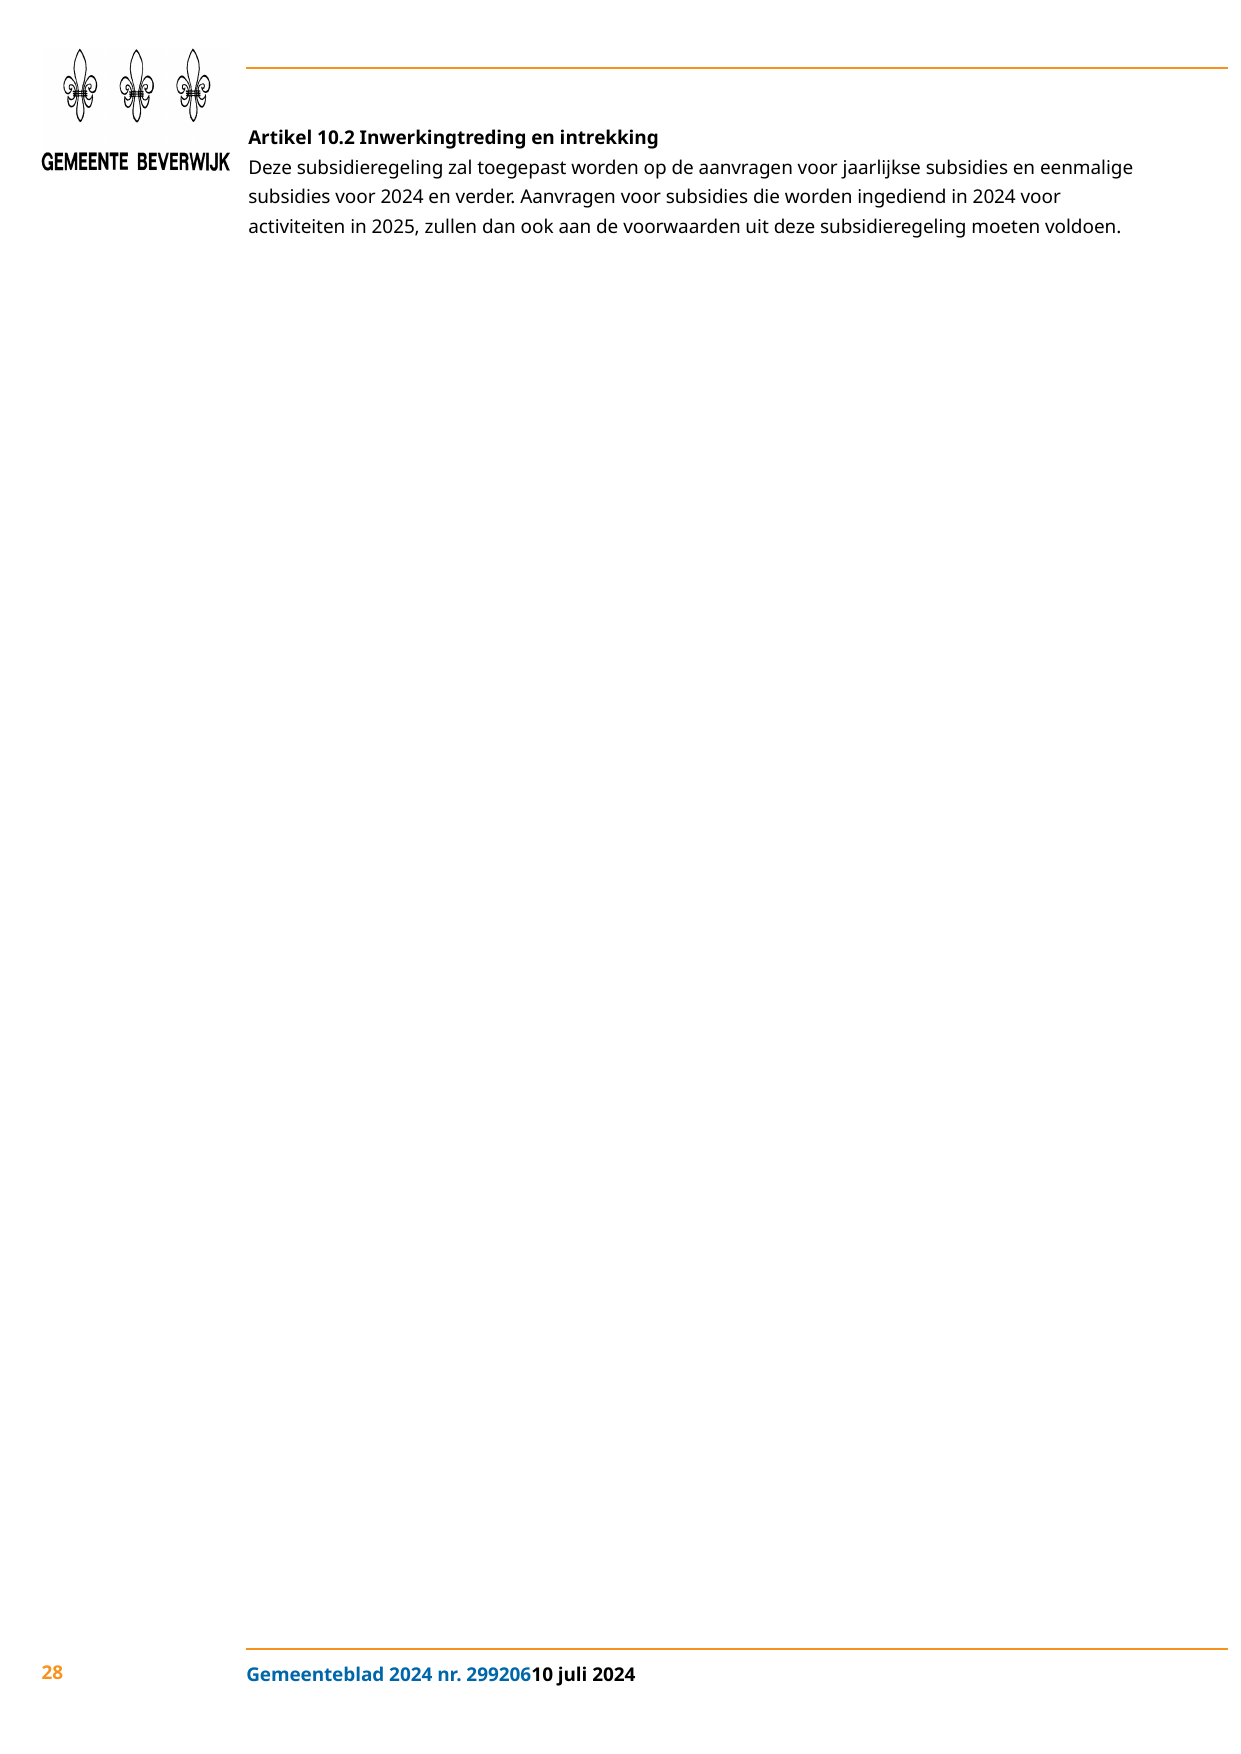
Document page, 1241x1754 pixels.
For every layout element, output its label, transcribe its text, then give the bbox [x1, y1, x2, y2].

text Deze subsidieregeling zal toegepast worden op de aanvragen voor jaarlijkse subsidies en eenmalige subsidies voor 2024 en verder. Aanvragen voor subsidies die worden ingediend in 2024 voor activiteiten in 2025, zullen dan ook aan de voorwaarden uit deze subsidieregeling moeten voldoen. [248, 154, 1152, 239]
text Artikel 10.2 Inwerkingtreding en intrekking [248, 124, 1152, 150]
picture [41, 47, 231, 172]
